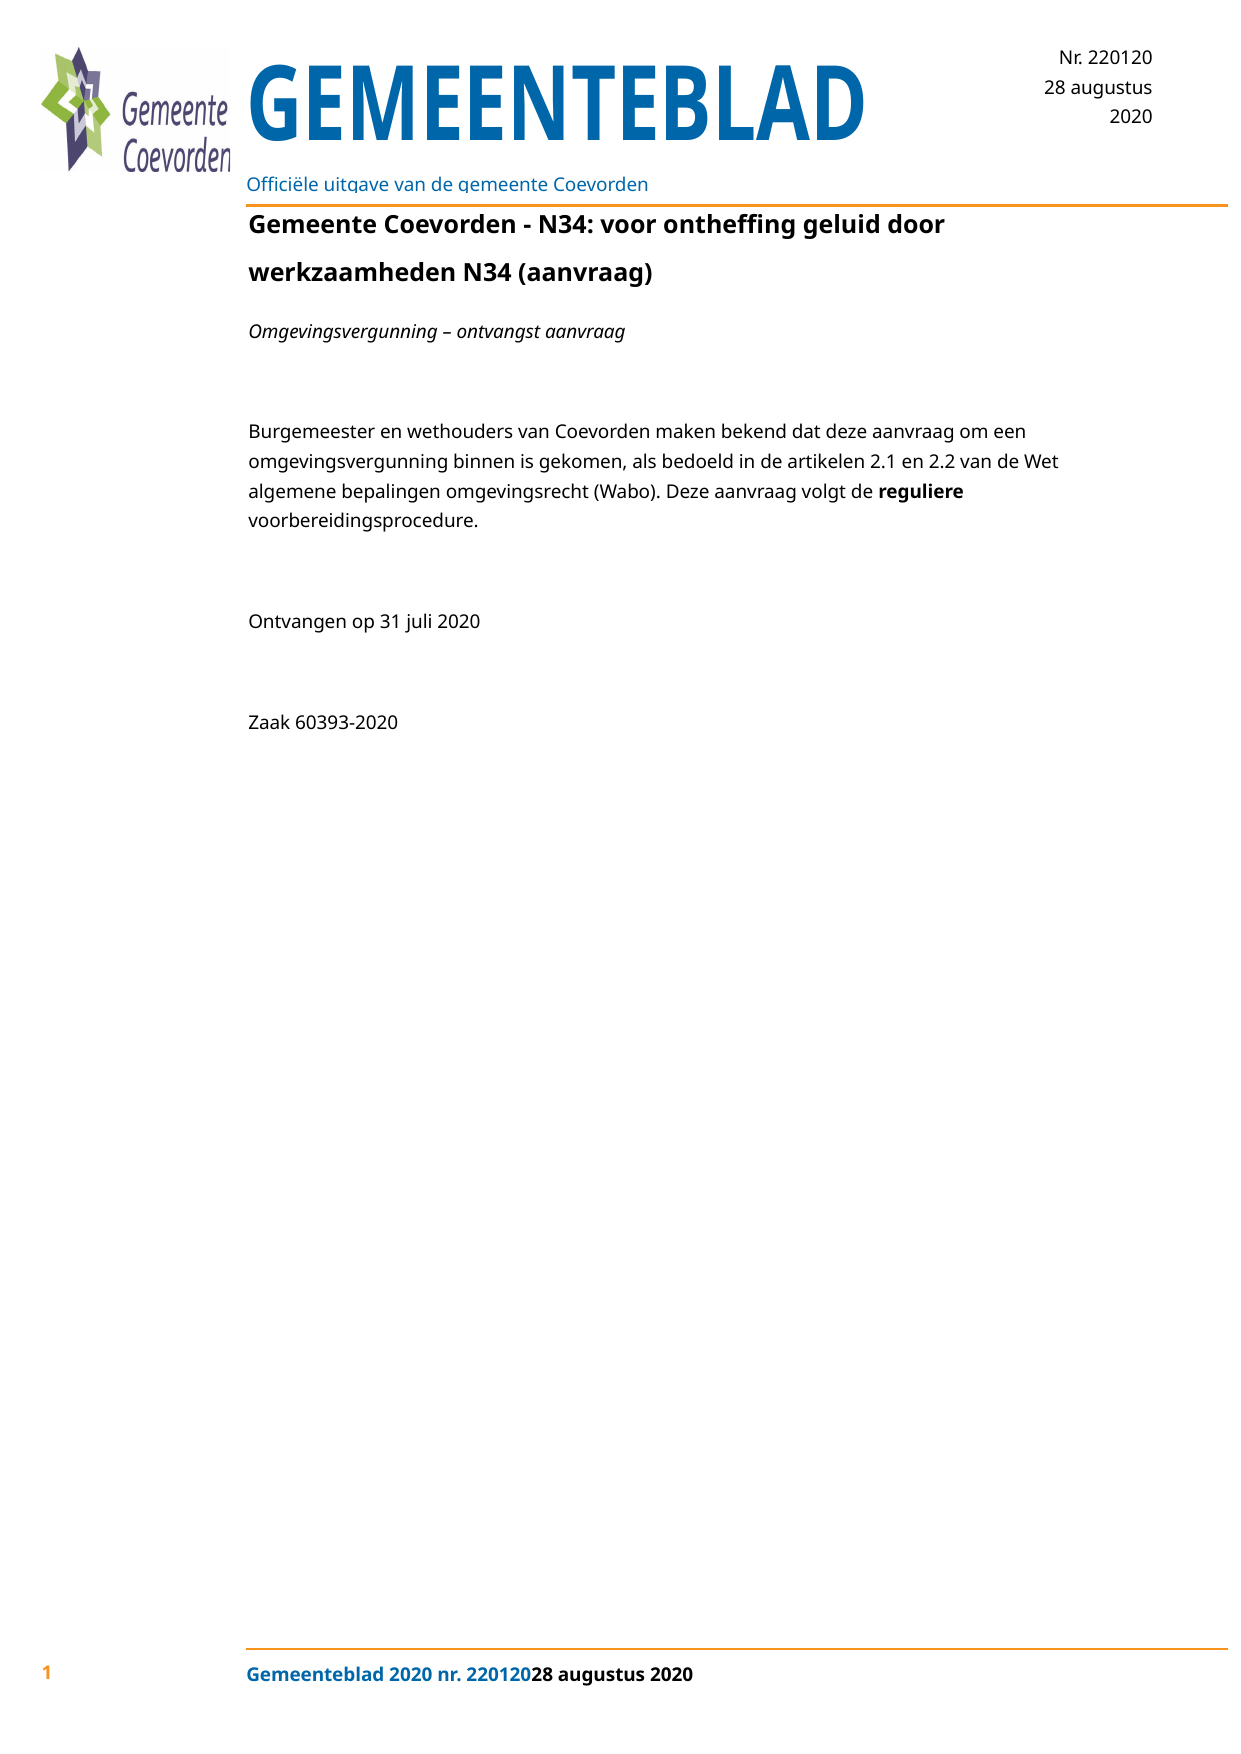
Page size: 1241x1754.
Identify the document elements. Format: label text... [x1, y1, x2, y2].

text Omgevingsvergunning – ontvangst aanvraag [248, 318, 1152, 344]
text Gemeente Coevorden - N34: voor ontheffing geluid door werkzaamheden N34 (aanvraag) [248, 207, 1152, 288]
text Zaak 60393-2020 [248, 709, 1152, 735]
text Ontvangen op 31 juli 2020 [248, 608, 1152, 634]
picture [41, 47, 231, 172]
text Burgemeester en wethouders van Coevorden maken bekend dat deze aanvraag om een omgevingsvergunning binnen is gekomen, als bedoeld in de artikelen 2.1 en 2.2 van de Wet algemene bepalingen omgevingsrecht (Wabo). Deze aanvraag volgt de reguliere voorbereidingsprocedure. [248, 419, 1152, 533]
